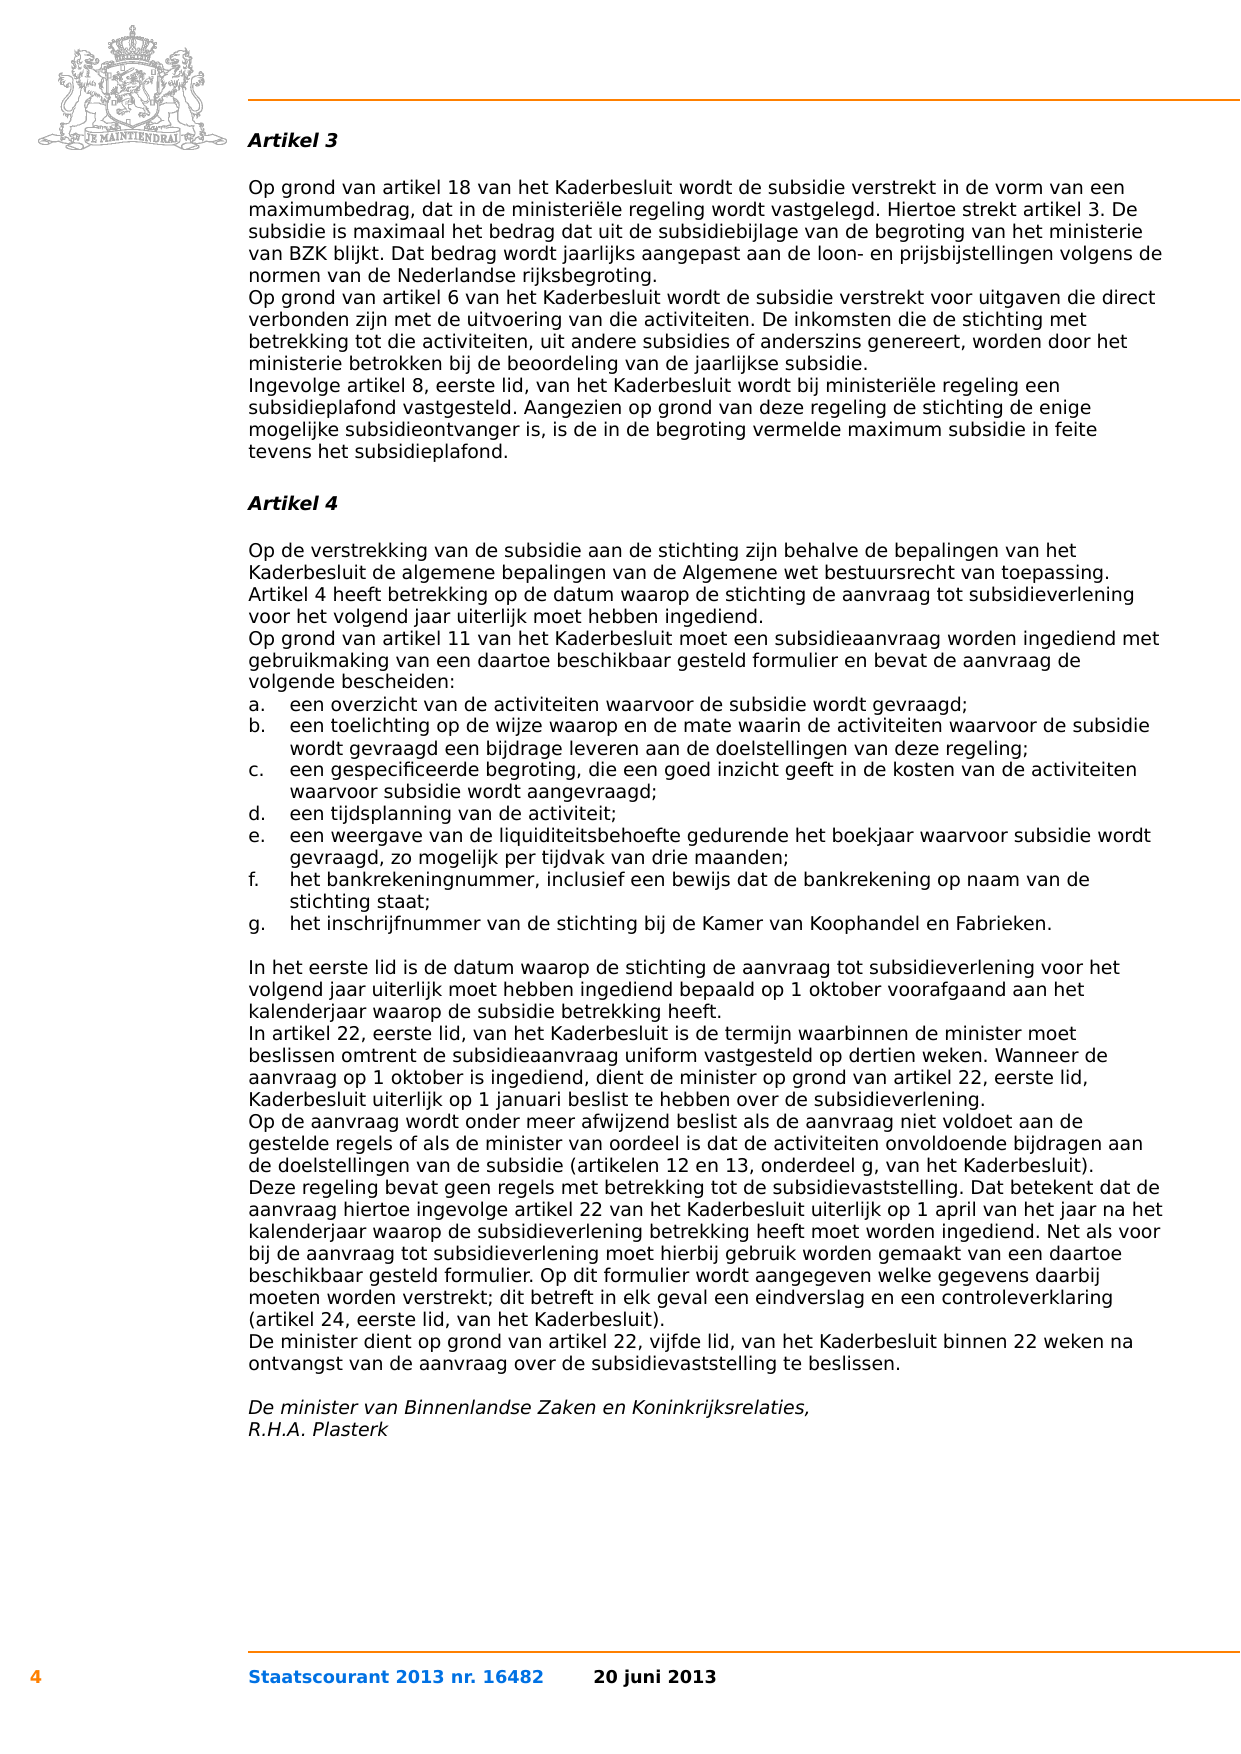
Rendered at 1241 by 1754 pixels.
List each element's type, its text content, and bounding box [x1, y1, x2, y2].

subtitle Artikel 3 [248, 130, 1163, 152]
text Op grond van artikel 6 van het Kaderbesluit wordt de subsidie verstrekt voor uitgaven die direct verbonden zijn met de uitvoering van die activiteiten. De inkomsten die de stichting met betrekking tot die activiteiten, uit andere subsidies of anderszins genereert, worden door het ministerie betrokken bij de beoordeling van de jaarlijkse subsidie. [248, 287, 1163, 375]
text d. een tijdsplanning van de activiteit; [248, 803, 1163, 825]
text Artikel 4 heeft betrekking op de datum waarop de stichting de aanvraag tot subsidieverlening voor het volgend jaar uiterlijk moet hebben ingediend. [248, 583, 1163, 627]
picture [38, 25, 227, 150]
text c. een gespecificeerde begroting, die een goed inzicht geeft in de kosten van de activiteiten waarvoor subsidie wordt aangevraagd; [248, 759, 1163, 803]
text a. een overzicht van de activiteiten waarvoor de subsidie wordt gevraagd; [248, 693, 1163, 715]
text Deze regeling bevat geen regels met betrekking tot de subsidievaststelling. Dat betekent dat de aanvraag hiertoe ingevolge artikel 22 van het Kaderbesluit uiterlijk op 1 april van het jaar na het kalenderjaar waarop de subsidieverlening betrekking heeft moet worden ingediend. Net als voor bij de aanvraag tot subsidieverlening moet hierbij gebruik worden gemaakt van een daartoe beschikbaar gesteld formulier. Op dit formulier wordt aangegeven welke gegevens daarbij moeten worden verstrekt; dit betreft in elk geval een eindverslag en een controleverklaring (artikel 24, eerste lid, van het Kaderbesluit). [248, 1177, 1163, 1331]
text In het eerste lid is de datum waarop de stichting de aanvraag tot subsidieverlening voor het volgend jaar uiterlijk moet hebben ingediend bepaald op 1 oktober voorafgaand aan het kalenderjaar waarop de subsidie betrekking heeft. [248, 957, 1163, 1023]
text b. een toelichting op de wijze waarop en de mate waarin de activiteiten waarvoor de subsidie wordt gevraagd een bijdrage leveren aan de doelstellingen van deze regeling; [248, 715, 1163, 759]
text Op grond van artikel 11 van het Kaderbesluit moet een subsidieaanvraag worden ingediend met gebruikmaking van een daartoe beschikbaar gesteld formulier en bevat de aanvraag de volgende bescheiden: [248, 627, 1163, 693]
text Ingevolge artikel 8, eerste lid, van het Kaderbesluit wordt bij ministeriële regeling een subsidieplafond vastgesteld. Aangezien op grond van deze regeling de stichting de enige mogelijke subsidieontvanger is, is de in de begroting vermelde maximum subsidie in feite tevens het subsidieplafond. [248, 375, 1163, 463]
text In artikel 22, eerste lid, van het Kaderbesluit is de termijn waarbinnen de minister moet beslissen omtrent de subsidieaanvraag uniform vastgesteld op dertien weken. Wanneer de aanvraag op 1 oktober is ingediend, dient de minister op grond van artikel 22, eerste lid, Kaderbesluit uiterlijk op 1 januari beslist te hebben over de subsidieverlening. [248, 1023, 1163, 1111]
text De minister dient op grond van artikel 22, vijfde lid, van het Kaderbesluit binnen 22 weken na ontvangst van de aanvraag over de subsidievaststelling te beslissen. [248, 1331, 1163, 1375]
text e. een weergave van de liquiditeitsbehoefte gedurende het boekjaar waarvoor subsidie wordt gevraagd, zo mogelijk per tijdvak van drie maanden; [248, 825, 1163, 869]
text g. het inschrijfnummer van de stichting bij de Kamer van Koophandel en Fabrieken. [248, 913, 1163, 935]
text De minister van Binnenlandse Zaken en Koninkrijksrelaties, R.H.A. Plasterk [248, 1397, 1163, 1441]
text Op grond van artikel 18 van het Kaderbesluit wordt de subsidie verstrekt in de vorm van een maximumbedrag, dat in de ministeriële regeling wordt vastgelegd. Hiertoe strekt artikel 3. De subsidie is maximaal het bedrag dat uit de subsidiebijlage van de begroting van het ministerie van BZK blijkt. Dat bedrag wordt jaarlijks aangepast aan de loon- en prijsbijstellingen volgens de normen van de Nederlandse rijksbegroting. [248, 177, 1163, 287]
text f. het bankrekeningnummer, inclusief een bewijs dat de bankrekening op naam van de stichting staat; [248, 869, 1163, 913]
text Op de aanvraag wordt onder meer afwijzend beslist als de aanvraag niet voldoet aan de gestelde regels of als de minister van oordeel is dat de activiteiten onvoldoende bijdragen aan de doelstellingen van de subsidie (artikelen 12 en 13, onderdeel g, van het Kaderbesluit). [248, 1111, 1163, 1177]
subtitle Artikel 4 [248, 493, 1163, 514]
text Op de verstrekking van de subsidie aan de stichting zijn behalve de bepalingen van het Kaderbesluit de algemene bepalingen van de Algemene wet bestuursrecht van toepassing. [248, 539, 1163, 583]
